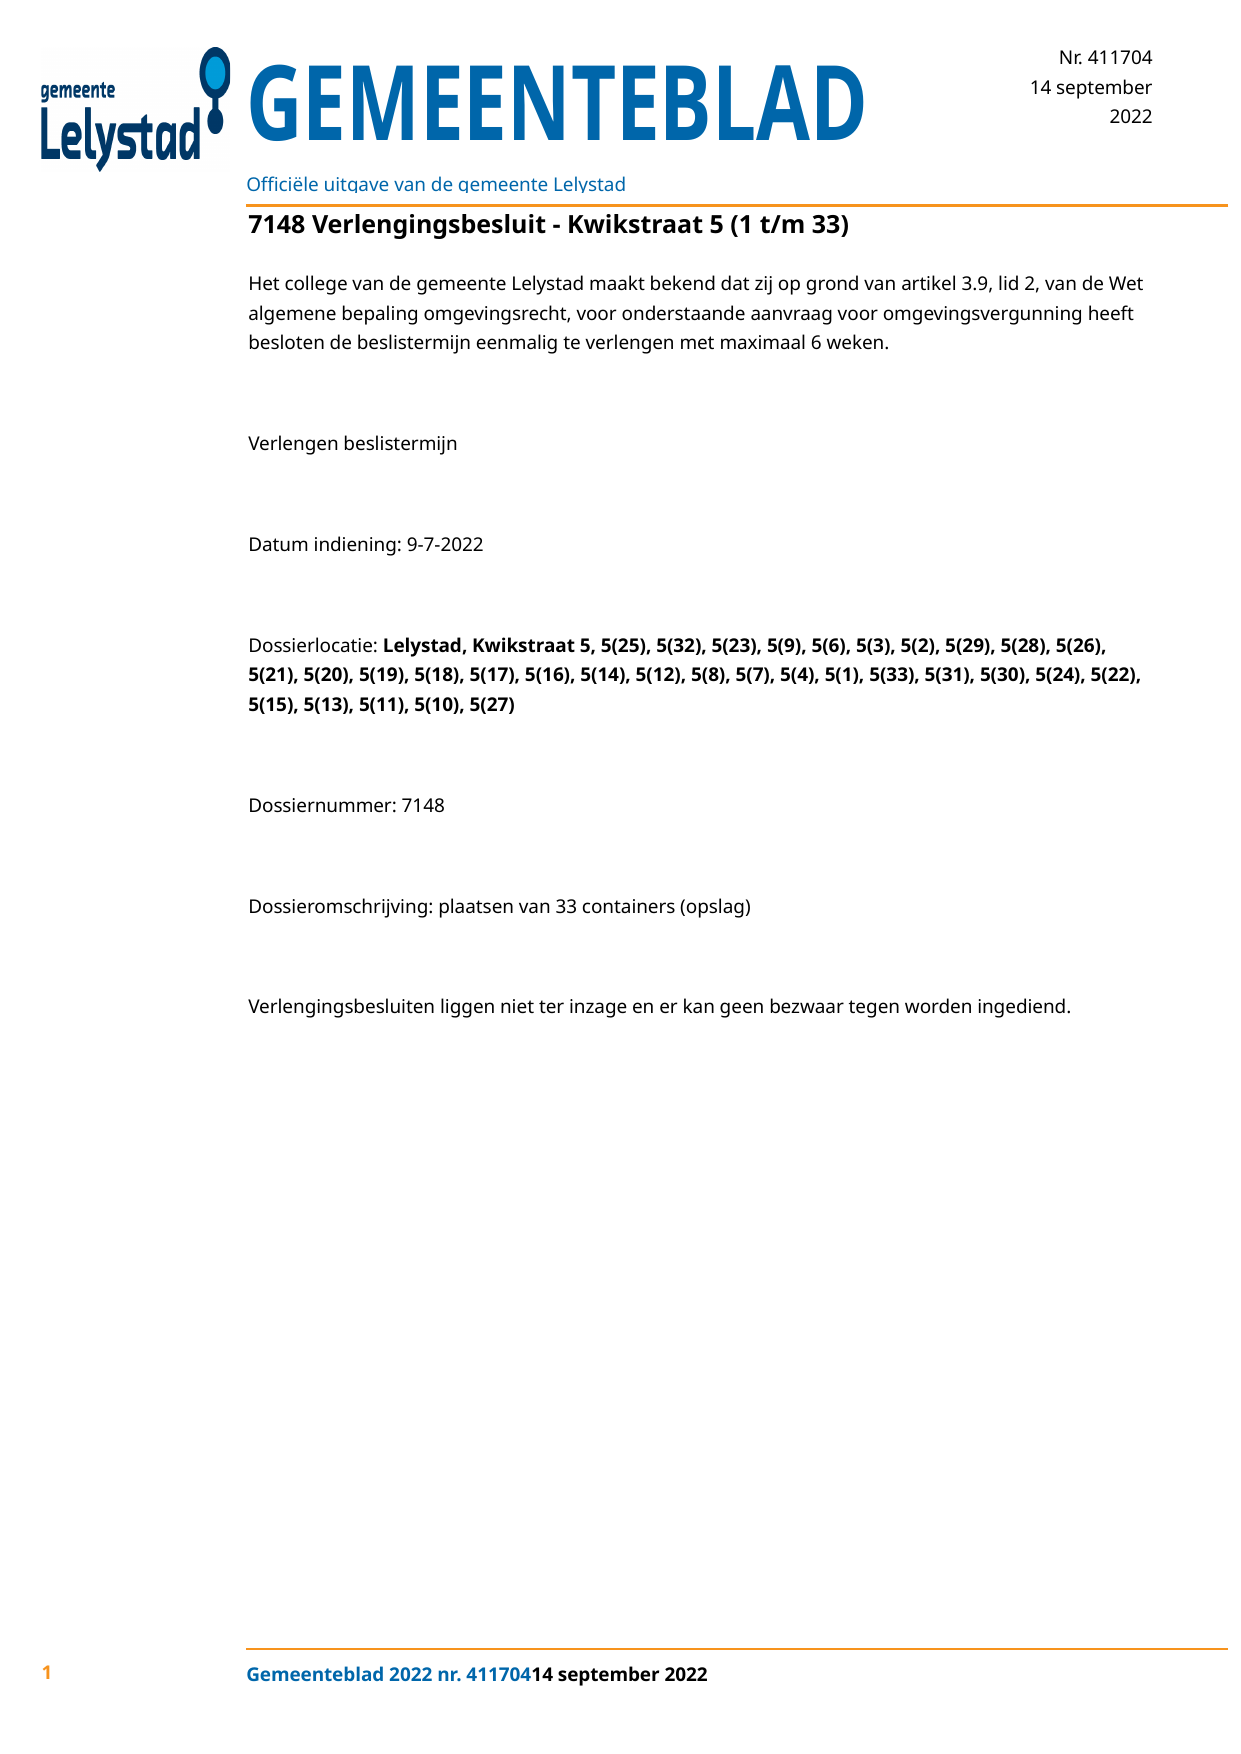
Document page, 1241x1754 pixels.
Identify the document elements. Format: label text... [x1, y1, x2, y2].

text Dossiernummer: 7148 [248, 792, 1152, 818]
text Dossierlocatie: Lelystad, Kwikstraat 5, 5(25), 5(32), 5(23), 5(9), 5(6), 5(3), 5(2), 5(29), 5(28), 5(26), 5(21), 5(20), 5(19), 5(18), 5(17), 5(16), 5(14), 5(12), 5(8), 5(7), 5(4), 5(1), 5(33), 5(31), 5(30), 5(24), 5(22), 5(15), 5(13), 5(11), 5(10), 5(27) [248, 632, 1152, 717]
text Verlengingsbesluiten liggen niet ter inzage en er kan geen bezwaar tegen worden ingediend. [248, 994, 1152, 1019]
text Verlengen beslistermijn [248, 430, 1152, 456]
text Dossieromschrijving: plaatsen van 33 containers (opslag) [248, 893, 1152, 918]
text Het college van de gemeente Lelystad maakt bekend dat zij op grond van artikel 3.9, lid 2, van de Wet algemene bepaling omgevingsrecht, voor onderstaande aanvraag voor omgevingsvergunning heeft besloten de beslistermijn eenmalig te verlengen met maximaal 6 weken. [248, 270, 1152, 355]
text 7148 Verlengingsbesluit - Kwikstraat 5 (1 t/m 33) [248, 207, 1152, 241]
picture [41, 47, 231, 172]
text Datum indiening: 9-7-2022 [248, 531, 1152, 557]
